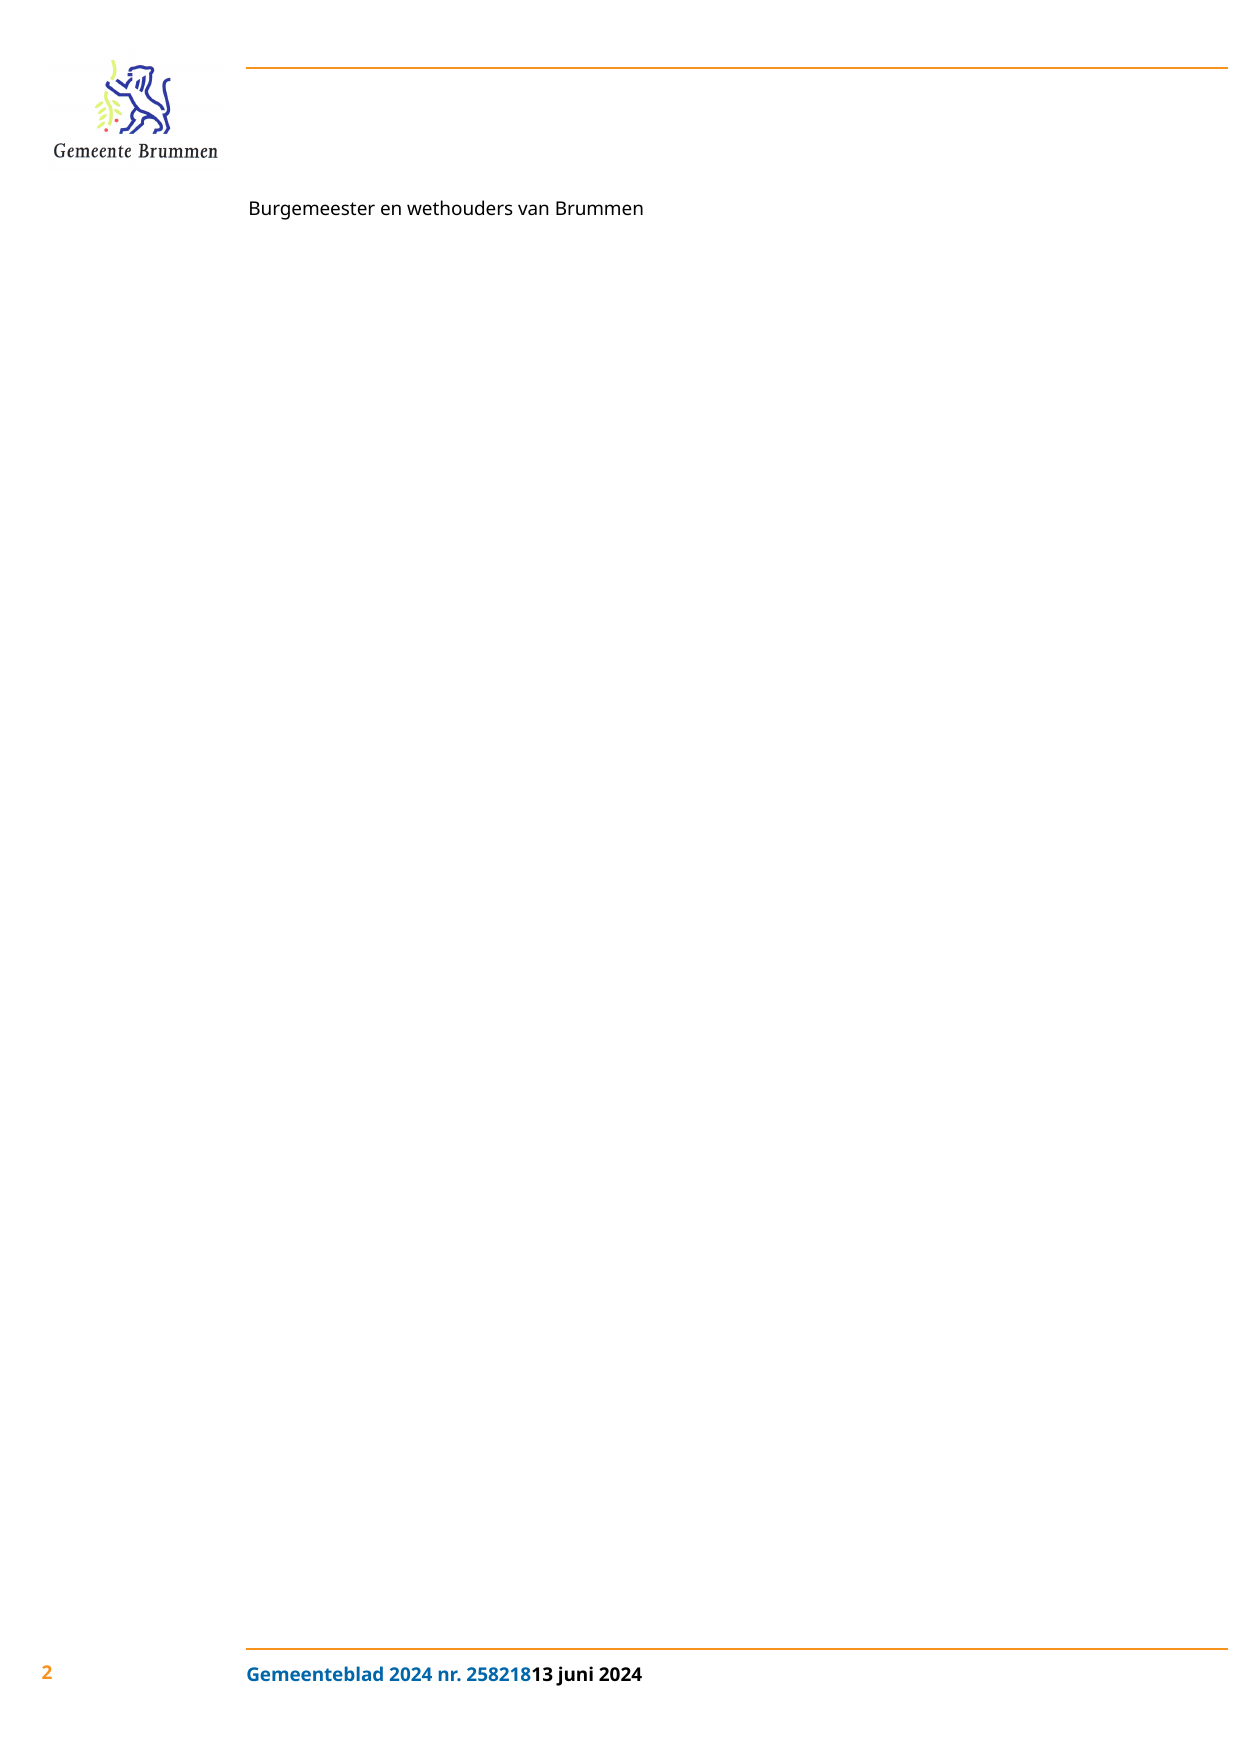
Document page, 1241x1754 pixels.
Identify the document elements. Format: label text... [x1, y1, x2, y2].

picture [41, 47, 231, 172]
text Burgemeester en wethouders van Brummen [248, 196, 1152, 221]
